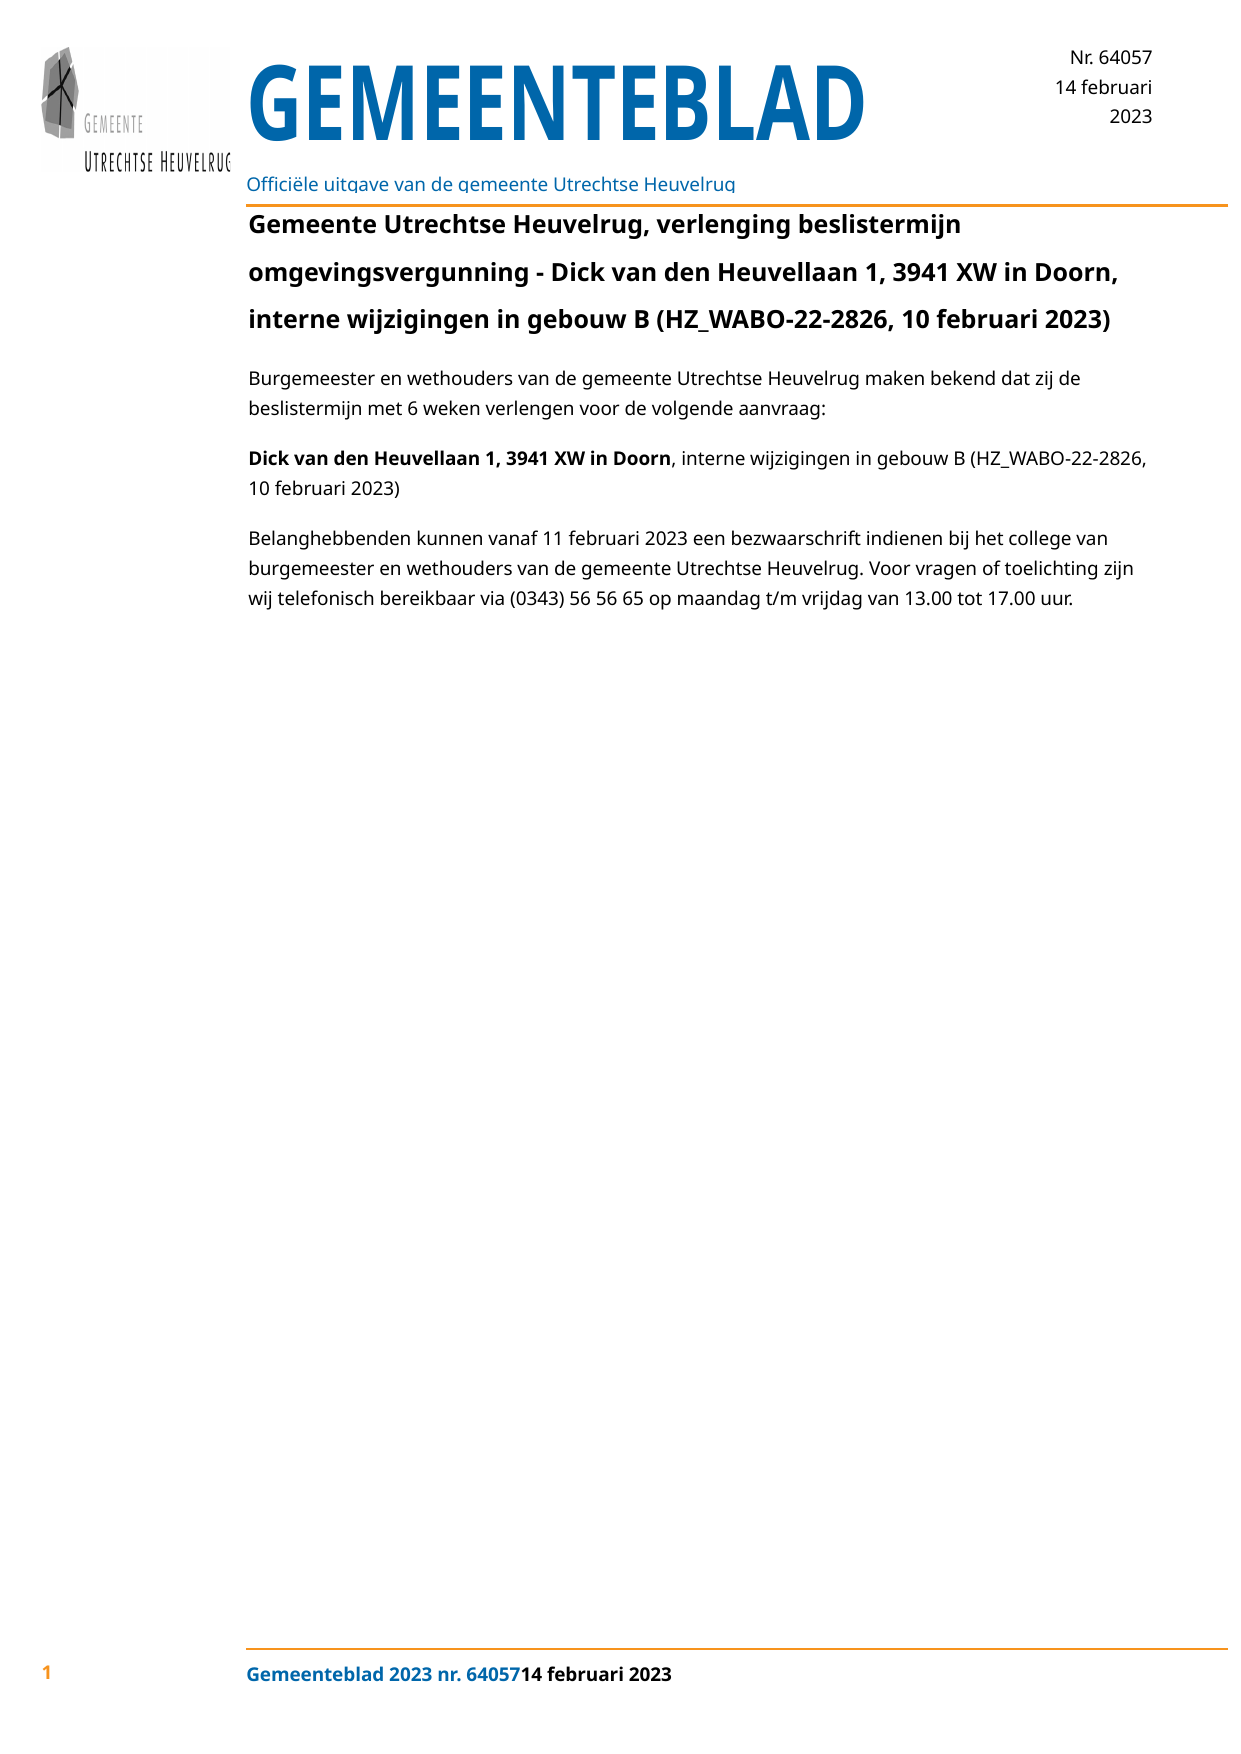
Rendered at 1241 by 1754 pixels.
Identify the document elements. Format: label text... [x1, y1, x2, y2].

text Belanghebbenden kunnen vanaf 11 februari 2023 een bezwaarschrift indienen bij het college van burgemeester en wethouders van de gemeente Utrechtse Heuvelrug. Voor vragen of toelichting zijn wij telefonisch bereikbaar via (0343) 56 56 65 op maandag t/m vrijdag van 13.00 tot 17.00 uur. [248, 526, 1152, 610]
text Gemeente Utrechtse Heuvelrug, verlenging beslistermijn omgevingsvergunning - Dick van den Heuvellaan 1, 3941 XW in Doorn, interne wijzigingen in gebouw B (HZ_WABO-22-2826, 10 februari 2023) [248, 207, 1152, 336]
text Burgemeester en wethouders van de gemeente Utrechtse Heuvelrug maken bekend dat zij de beslistermijn met 6 weken verlengen voor de volgende aanvraag: [248, 366, 1152, 421]
picture [41, 47, 231, 172]
text Dick van den Heuvellaan 1, 3941 XW in Doorn, interne wijzigingen in gebouw B (HZ_WABO-22-2826, 10 februari 2023) [248, 446, 1152, 501]
